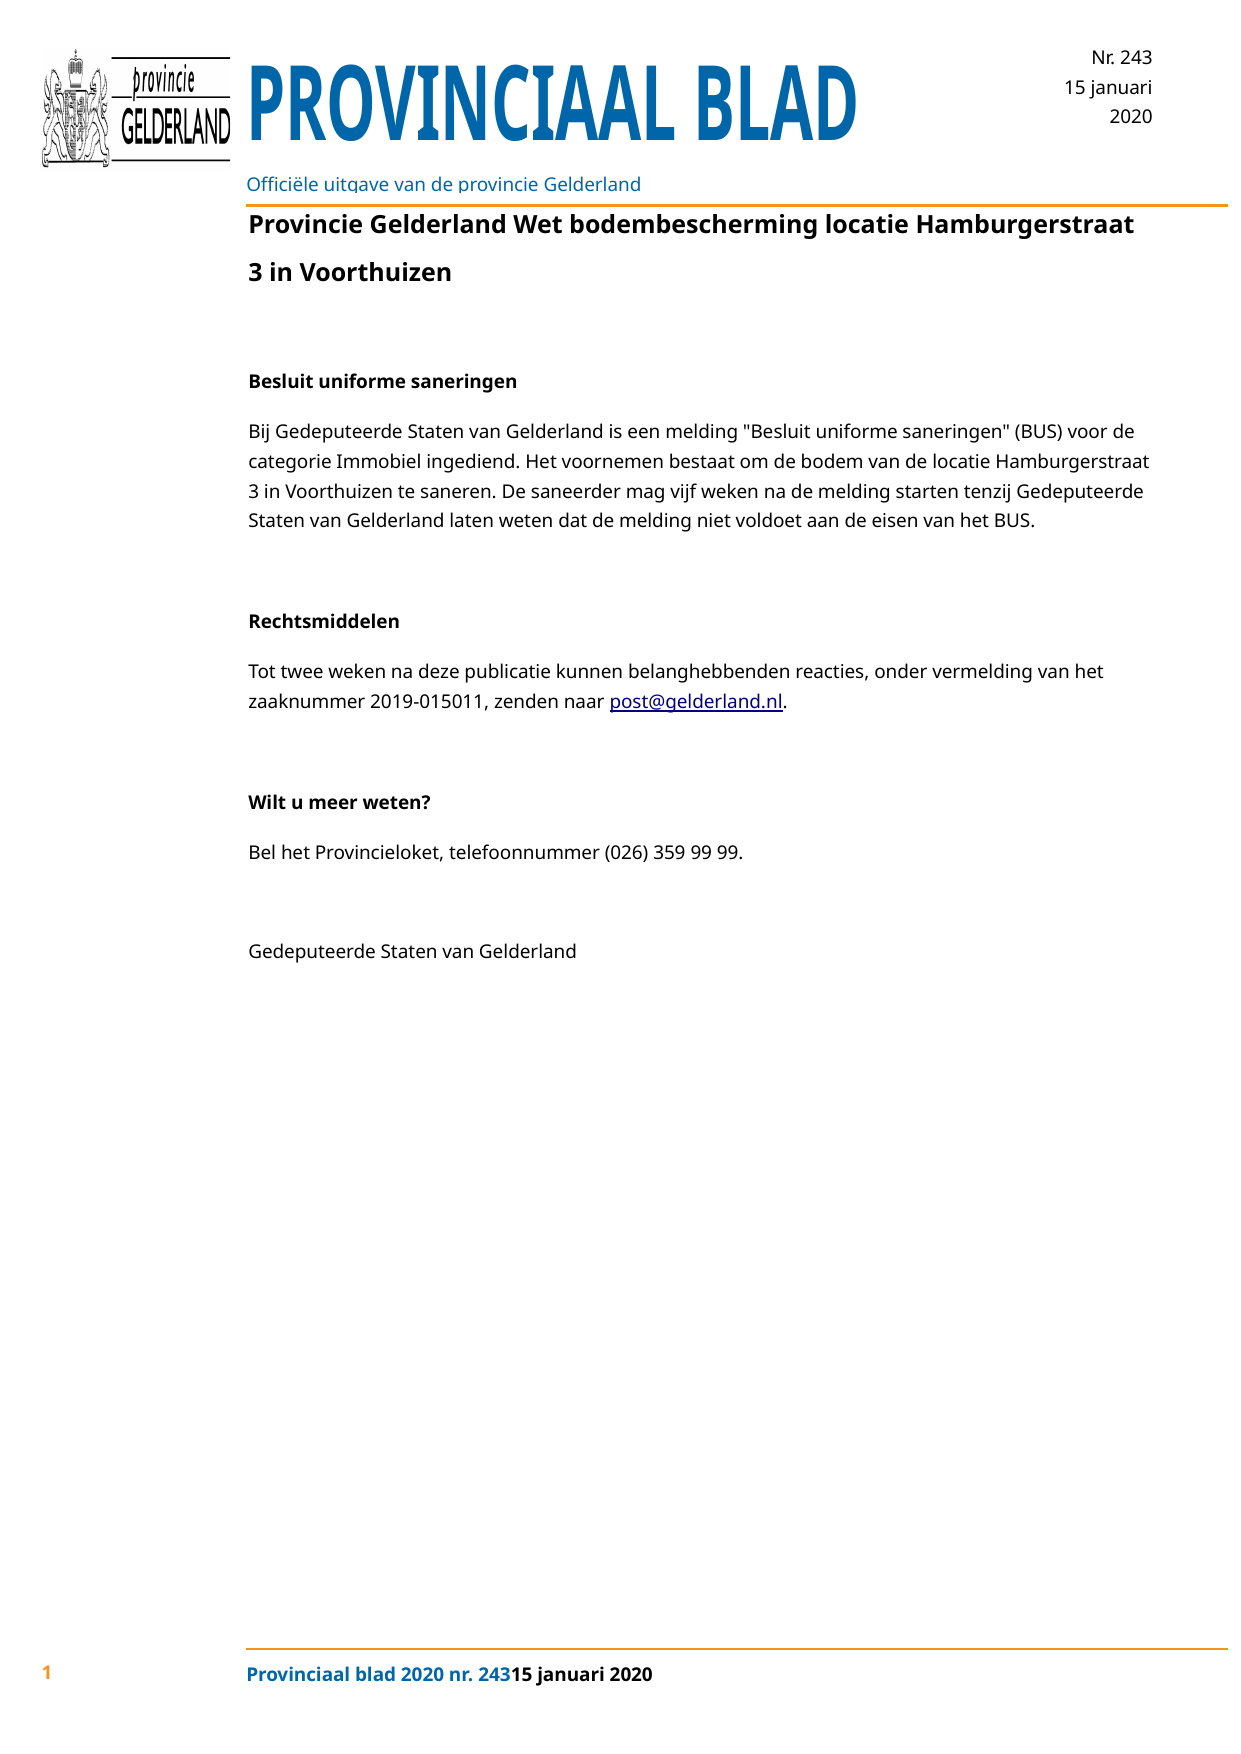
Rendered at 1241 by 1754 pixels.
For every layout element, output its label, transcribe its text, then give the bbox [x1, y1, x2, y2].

text Besluit uniforme saneringen [248, 368, 1152, 394]
text Rechtsmiddelen [248, 608, 1152, 634]
picture [41, 47, 231, 172]
text Bij Gedeputeerde Staten van Gelderland is een melding "Besluit uniforme saneringen" (BUS) voor de categorie Immobiel ingediend. Het voornemen bestaat om de bodem van de locatie Hamburgerstraat 3 in Voorthuizen te saneren. De saneerder mag vijf weken na de melding starten tenzij Gedeputeerde Staten van Gelderland laten weten dat de melding niet voldoet aan de eisen van het BUS. [248, 419, 1152, 533]
text Gedeputeerde Staten van Gelderland [248, 938, 1152, 963]
text Bel het Provincieloket, telefoonnummer (026) 359 99 99. [248, 839, 1152, 865]
text Provincie Gelderland Wet bodembescherming locatie Hamburgerstraat 3 in Voorthuizen [248, 207, 1152, 288]
text Wilt u meer weten? [248, 789, 1152, 815]
text Tot twee weken na deze publicatie kunnen belanghebbenden reacties, onder vermelding van het zaaknummer 2019-015011, zenden naar post@gelderland.nl. [248, 659, 1152, 714]
